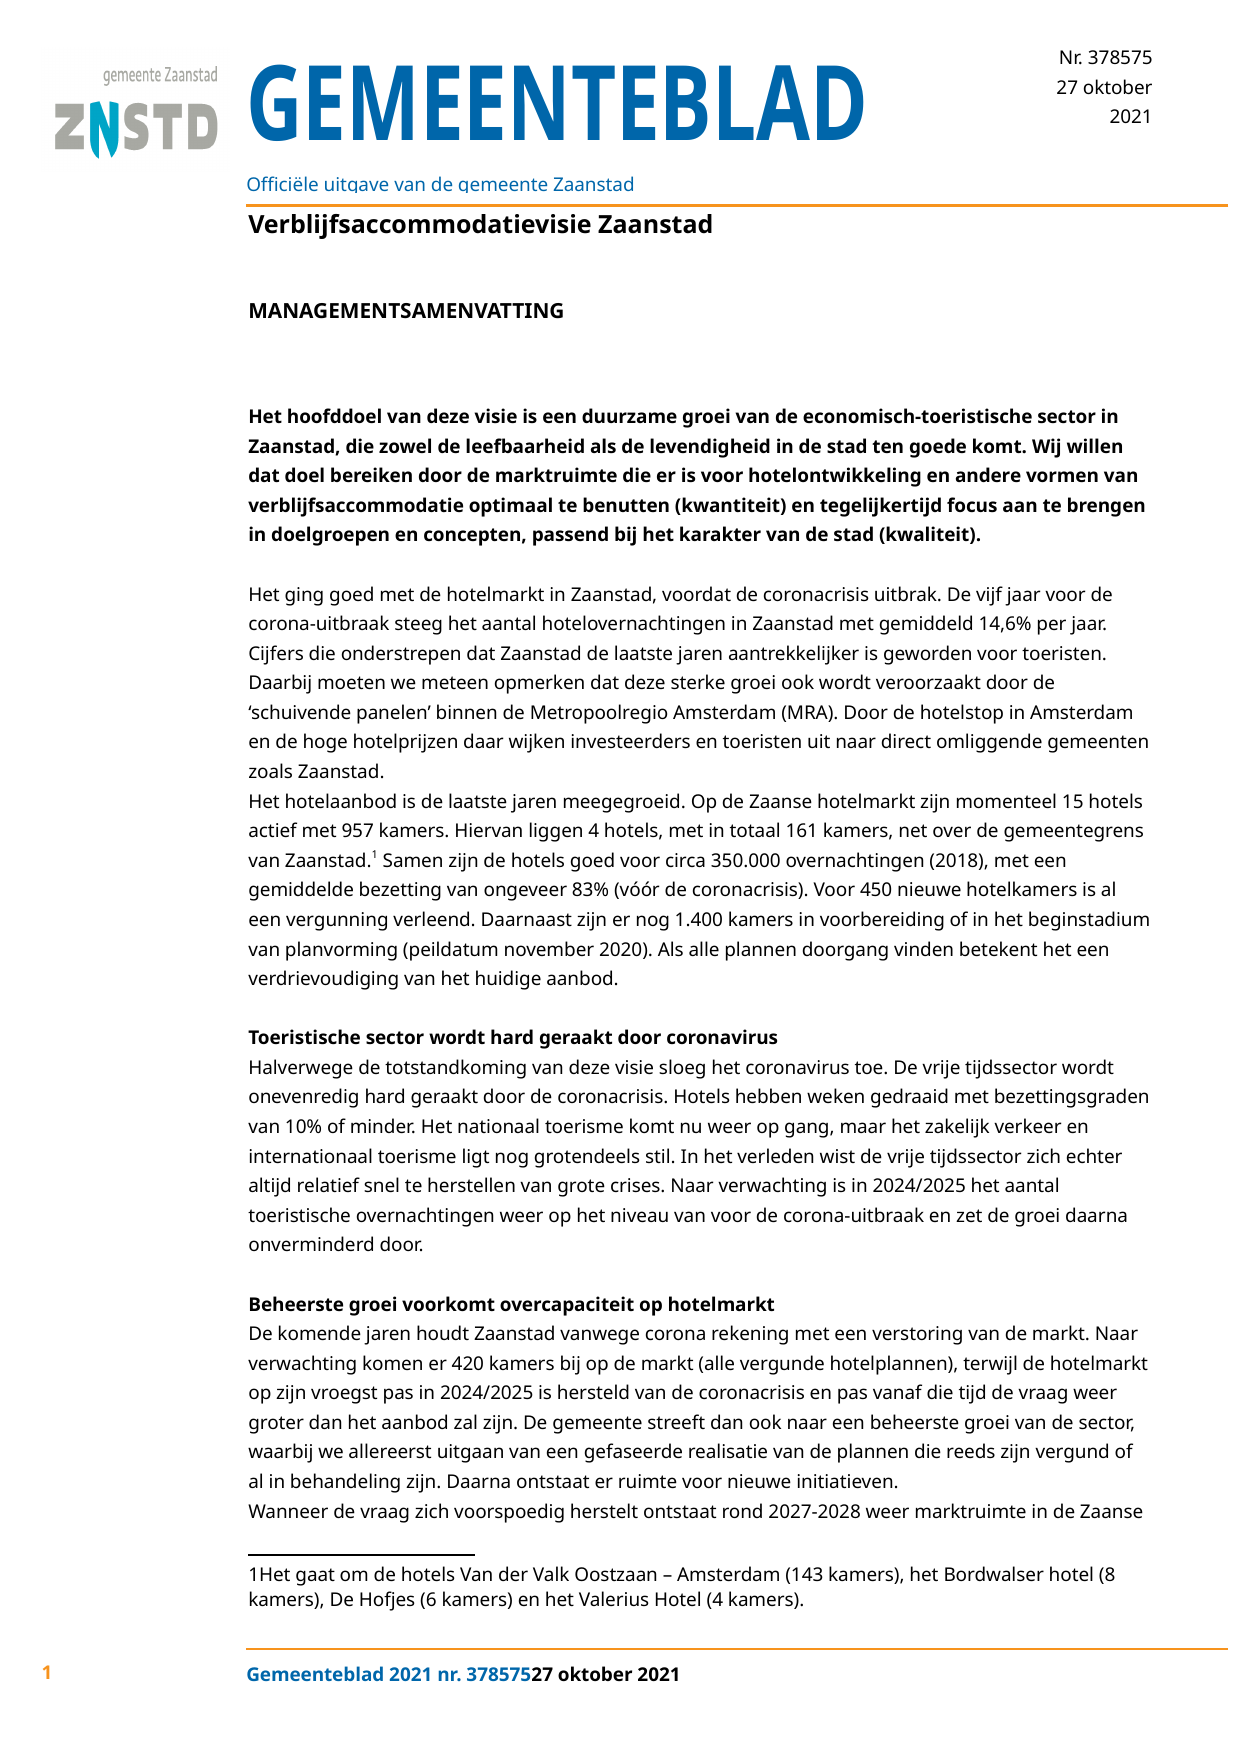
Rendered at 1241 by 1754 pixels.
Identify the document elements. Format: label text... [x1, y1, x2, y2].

text Het ging goed met de hotelmarkt in Zaanstad, voordat de coronacrisis uitbrak. De vijf jaar voor de corona-uitbraak steeg het aantal hotelovernachtingen in Zaanstad met gemiddeld 14,6% per jaar. Cijfers die onderstrepen dat Zaanstad de laatste jaren aantrekkelijker is geworden voor toeristen. Daarbij moeten we meteen opmerken dat deze sterke groei ook wordt veroorzaakt door de ‘schuivende panelen’ binnen de Metropoolregio Amsterdam (MRA). Door de hotelstop in Amsterdam en de hoge hotelprijzen daar wijken investeerders en toeristen uit naar direct omliggende gemeenten zoals Zaanstad. [248, 581, 1152, 784]
text Het gaat om de hotels Van der Valk Oostzaan – Amsterdam (143 kamers), het Bordwalser hotel (8 kamers), De Hofjes (6 kamers) en het Valerius Hotel (4 kamers). [248, 1561, 1152, 1612]
text Halverwege de totstandkoming van deze visie sloeg het coronavirus toe. De vrije tijdssector wordt onevenredig hard geraakt door de coronacrisis. Hotels hebben weken gedraaid met bezettingsgraden van 10% of minder. Het nationaal toerisme komt nu weer op gang, maar het zakelijk verkeer en internationaal toerisme ligt nog grotendeels stil. In het verleden wist de vrije tijdssector zich echter altijd relatief snel te herstellen van grote crises. Naar verwachting is in 2024/2025 het aantal toeristische overnachtingen weer op het niveau van voor de corona-uitbraak en zet de groei daarna onverminderd door. [248, 1054, 1152, 1257]
text Wanneer de vraag zich voorspoedig herstelt ontstaat rond 2027-2028 weer marktruimte in de Zaanse [248, 1498, 1152, 1524]
text Verblijfsaccommodatievisie Zaanstad [248, 207, 1152, 241]
text Het hoofddoel van deze visie is een duurzame groei van de economisch-toeristische sector in Zaanstad, die zowel de leefbaarheid als de levendigheid in de stad ten goede komt. Wij willen dat doel bereiken door de marktruimte die er is voor hotelontwikkeling en andere vormen van verblijfsaccommodatie optimaal te benutten (kwantiteit) en tegelijkertijd focus aan te brengen in doelgroepen en concepten, passend bij het karakter van de stad (kwaliteit). [248, 403, 1152, 547]
text MANAGEMENTSAMENVATTING [248, 296, 1152, 324]
text Beheerste groei voorkomt overcapaciteit op hotelmarkt [248, 1291, 1152, 1317]
text Toeristische sector wordt hard geraakt door coronavirus [248, 1024, 1152, 1050]
text Het hotelaanbod is de laatste jaren meegegroeid. Op de Zaanse hotelmarkt zijn momenteel 15 hotels actief met 957 kamers. Hiervan liggen 4 hotels, met in totaal 161 kamers, net over de gemeentegrens van Zaanstad. Samen zijn de hotels goed voor circa 350.000 overnachtingen (2018), met een gemiddelde bezetting van ongeveer 83% (vóór de coronacrisis). Voor 450 nieuwe hotelkamers is al een vergunning verleend. Daarnaast zijn er nog 1.400 kamers in voorbereiding of in het beginstadium van planvorming (peildatum november 2020). Als alle plannen doorgang vinden betekent het een verdrievoudiging van het huidige aanbod. [248, 788, 1152, 991]
picture [41, 47, 231, 172]
text De komende jaren houdt Zaanstad vanwege corona rekening met een verstoring van de markt. Naar verwachting komen er 420 kamers bij op de markt (alle vergunde hotelplannen), terwijl de hotelmarkt op zijn vroegst pas in 2024/2025 is hersteld van de coronacrisis en pas vanaf die tijd de vraag weer groter dan het aanbod zal zijn. De gemeente streeft dan ook naar een beheerste groei van de sector, waarbij we allereerst uitgaan van een gefaseerde realisatie van de plannen die reeds zijn vergund of al in behandeling zijn. Daarna ontstaat er ruimte voor nieuwe initiatieven. [248, 1320, 1152, 1494]
